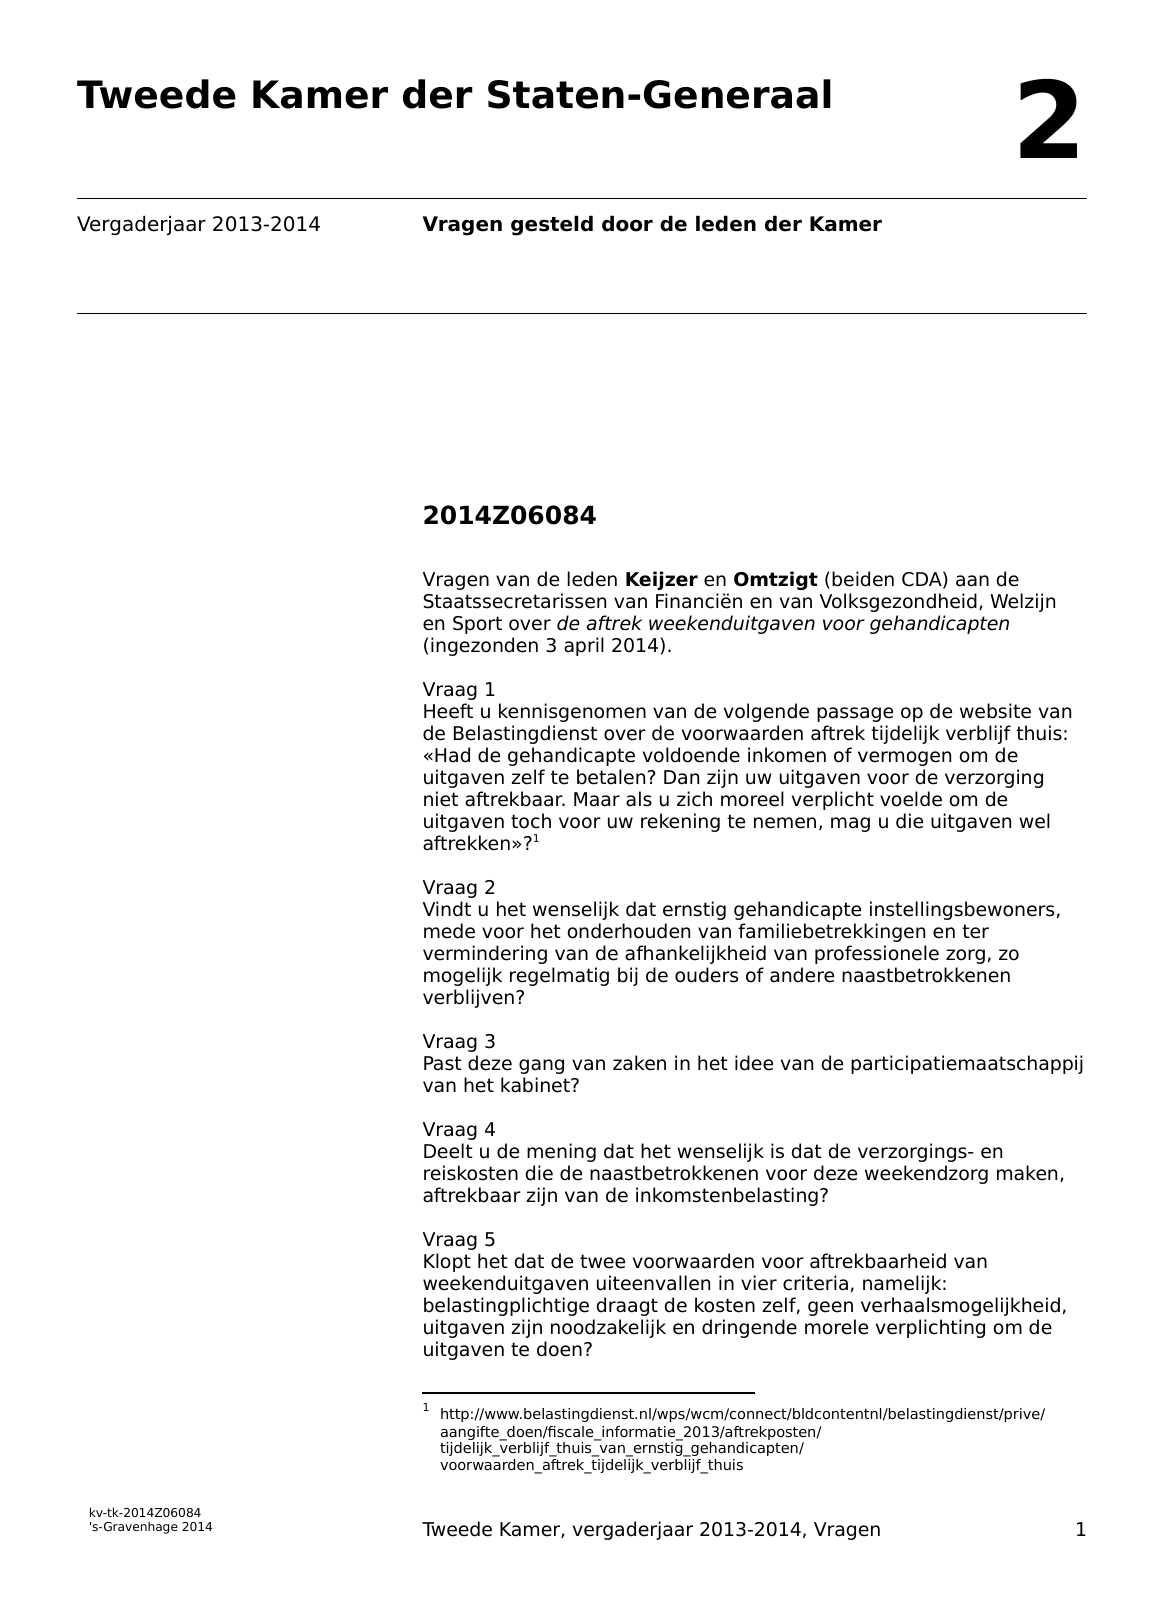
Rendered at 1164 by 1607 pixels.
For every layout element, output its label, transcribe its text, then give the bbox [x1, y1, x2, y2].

text Heeft u kennisgenomen van de volgende passage op de website van de Belastingdienst over de voorwaarden aftrek tijdelijk verblijf thuis: «Had de gehandicapte voldoende inkomen of vermogen om de uitgaven zelf te betalen? Dan zijn uw uitgaven voor de verzorging niet aftrekbaar. Maar als u zich moreel verplicht voelde om de uitgaven toch voor uw rekening te nemen, mag u die uitgaven wel aftrekken»? [422, 701, 1087, 855]
table_cell Vragen gesteld door de leden der Kamer [422, 199, 1087, 313]
text kv-tk-2014Z06084 [88, 1506, 323, 1520]
text Vindt u het wenselijk dat ernstig gehandicapte instellingsbewoners, mede voor het onderhouden van familiebetrekkingen en ter vermindering van de afhankelijkheid van professionele zorg, zo mogelijk regelmatig bij de ouders of andere naastbetrokkenen verblijven? [422, 899, 1087, 1009]
text Vraag 3 [422, 1031, 1087, 1053]
text Klopt het dat de twee voorwaarden voor aftrekbaarheid van weekenduitgaven uiteenvallen in vier criteria, namelijk: belastingplichtige draagt de kosten zelf, geen verhaalsmogelijkheid, uitgaven zijn noodzakelijk en dringende morele verplichting om de uitgaven te doen? [422, 1251, 1087, 1361]
text Deelt u de mening dat het wenselijk is dat de verzorgings- en reiskosten die de naastbetrokkenen voor deze weekendzorg maken, aftrekbaar zijn van de inkomstenbelasting? [422, 1141, 1087, 1207]
text Vraag 2 [422, 877, 1087, 899]
text http://www.belastingdienst.nl/wps/wcm/connect/bldcontentnl/belastingdienst/prive/aangifte_doen/fiscale_informatie_2013/aftrekposten/tijdelijk_verblijf_thuis_van_ernstig_gehandicapten/voorwaarden_aftrek_tijdelijk_verblijf_thuis [422, 1402, 1087, 1474]
text Vraag 5 [422, 1229, 1087, 1251]
table_header Tweede Kamer der Staten-Generaal [77, 59, 886, 198]
text Vraag 1 [422, 679, 1087, 701]
text Past deze gang van zaken in het idee van de participatiemaatschappij van het kabinet? [422, 1053, 1087, 1097]
text Vraag 4 [422, 1119, 1087, 1141]
text 2014Z06084 [422, 501, 1087, 531]
table_header 2 [886, 59, 1087, 198]
table_cell Vergaderjaar 2013-2014 [77, 199, 422, 313]
text 's-Gravenhage 2014 [88, 1520, 323, 1534]
text Vragen van de leden Keijzer en Omtzigt (beiden CDA) aan de Staatssecretarissen van Financiën en van Volksgezondheid, Welzijn en Sport over de aftrek weekenduitgaven voor gehandicapten (ingezonden 3 april 2014). [422, 569, 1087, 657]
